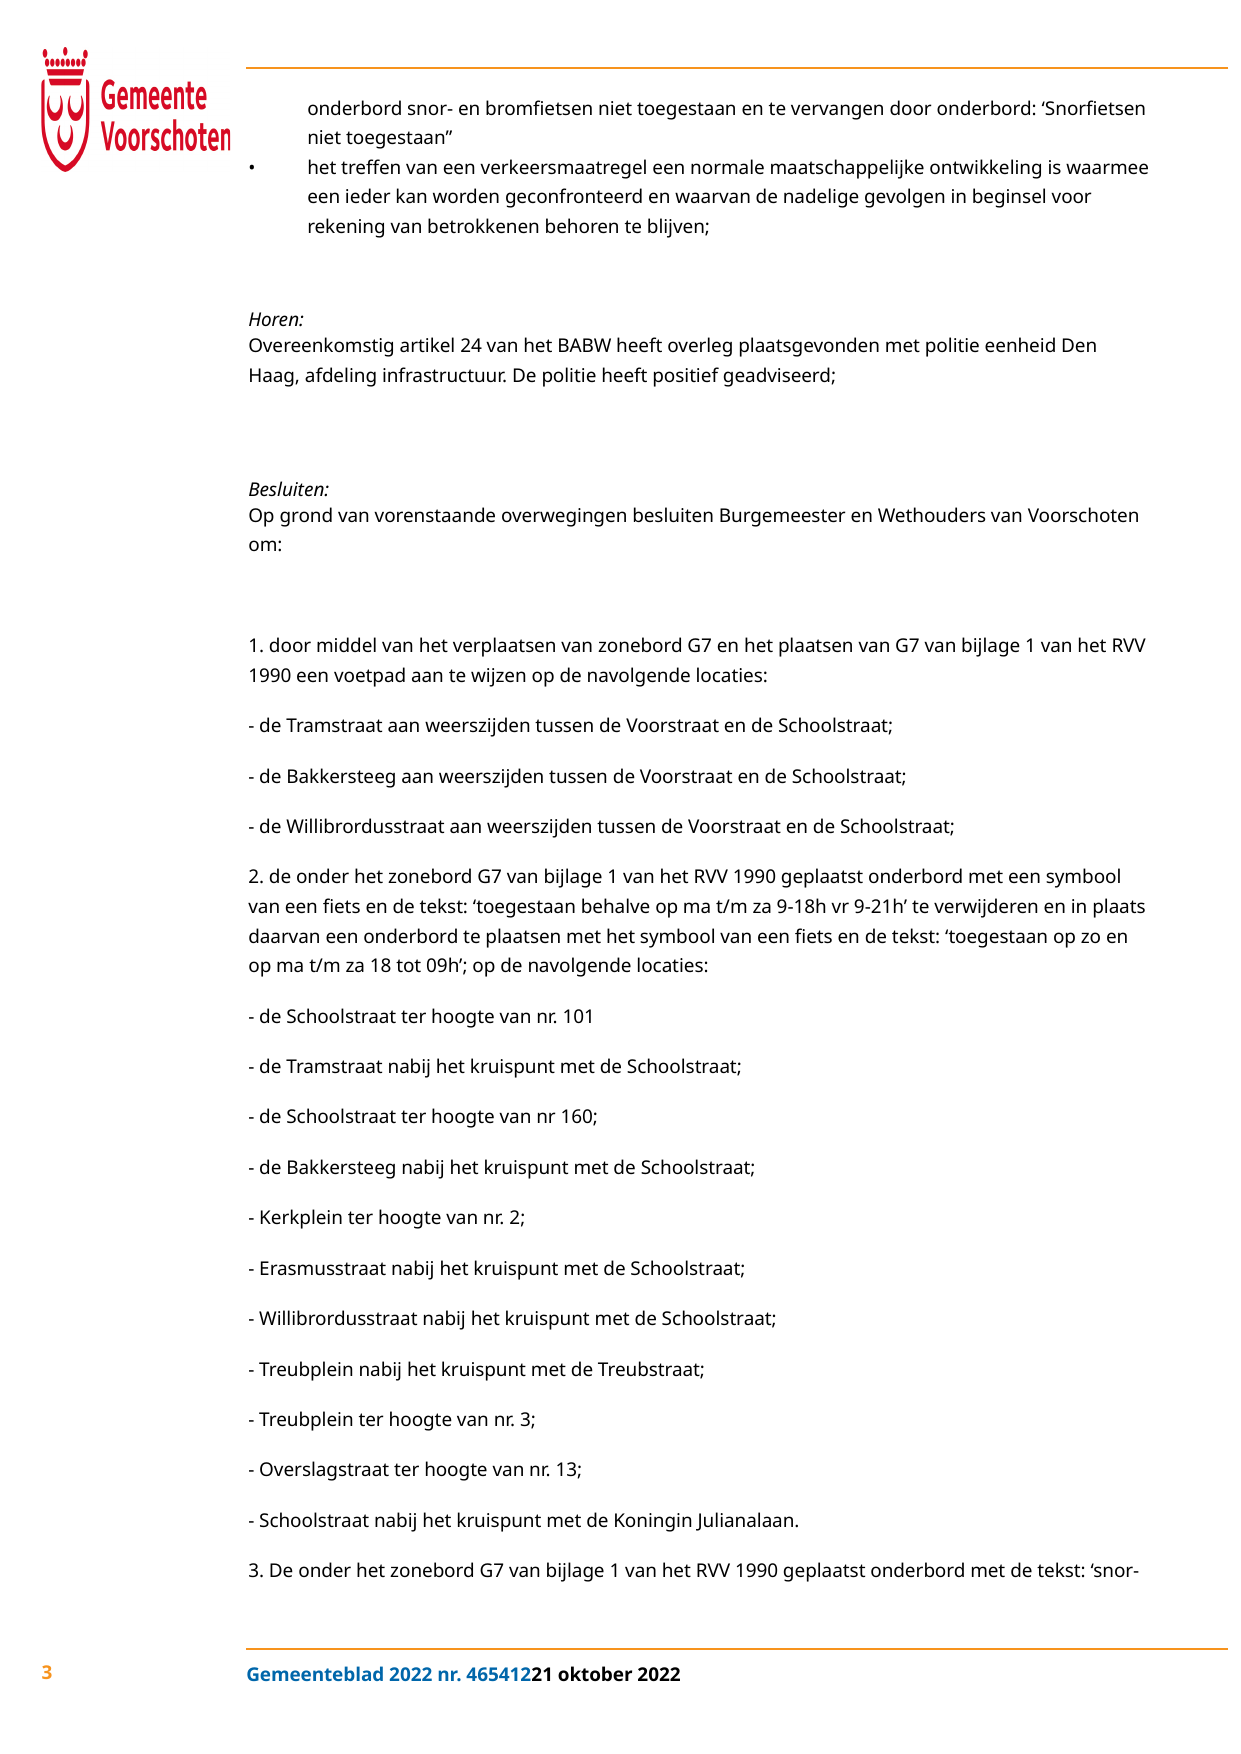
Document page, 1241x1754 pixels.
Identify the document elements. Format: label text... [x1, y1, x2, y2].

text - de Willibrordusstraat aan weerszijden tussen de Voorstraat en de Schoolstraat; [248, 813, 1152, 839]
text Horen: [248, 307, 1152, 332]
text Overeenkomstig artikel 24 van het BABW heeft overleg plaatsgevonden met politie eenheid Den Haag, afdeling infrastructuur. De politie heeft positief geadviseerd; [248, 332, 1152, 388]
text - Erasmusstraat nabij het kruispunt met de Schoolstraat; [248, 1255, 1152, 1281]
text - Willibrordusstraat nabij het kruispunt met de Schoolstraat; [248, 1305, 1152, 1331]
text - de Schoolstraat ter hoogte van nr. 101 [248, 1003, 1152, 1029]
text - Overslagstraat ter hoogte van nr. 13; [248, 1457, 1152, 1482]
text - de Tramstraat aan weerszijden tussen de Voorstraat en de Schoolstraat; [248, 712, 1152, 738]
text Op grond van vorenstaande overwegingen besluiten Burgemeester en Wethouders van Voorschoten om: [248, 502, 1152, 557]
text 1. door middel van het verplaatsen van zonebord G7 en het plaatsen van G7 van bijlage 1 van het RVV 1990 een voetpad aan te wijzen op de navolgende locaties: [248, 632, 1152, 688]
text - Treubplein ter hoogte van nr. 3; [248, 1406, 1152, 1432]
text - Schoolstraat nabij het kruispunt met de Koningin Julianalaan. [248, 1507, 1152, 1533]
text - Kerkplein ter hoogte van nr. 2; [248, 1204, 1152, 1230]
list het treffen van een verkeersmaatregel een normale maatschappelijke ontwikkeling is waarmee een ieder kan worden geconfronteerd en waarvan de nadelige gevolgen in beginsel voor rekening van betrokkenen behoren te blijven; [248, 154, 1152, 239]
text - de Bakkersteeg aan weerszijden tussen de Voorstraat en de Schoolstraat; [248, 763, 1152, 789]
text Besluiten: [248, 476, 1152, 502]
text 2. de onder het zonebord G7 van bijlage 1 van het RVV 1990 geplaatst onderbord met een symbool van een fiets en de tekst: ‘toegestaan behalve op ma t/m za 9-18h vr 9-21h’ te verwijderen en in plaats daarvan een onderbord te plaatsen met het symbool van een fiets en de tekst: ‘toegestaan op zo en op ma t/m za 18 tot 09h’; op de navolgende locaties: [248, 864, 1152, 978]
text - de Tramstraat nabij het kruispunt met de Schoolstraat; [248, 1053, 1152, 1079]
text 3. De onder het zonebord G7 van bijlage 1 van het RVV 1990 geplaatst onderbord met de tekst: ‘snor- [248, 1557, 1152, 1583]
text - de Bakkersteeg nabij het kruispunt met de Schoolstraat; [248, 1154, 1152, 1180]
picture [41, 47, 231, 172]
text - de Schoolstraat ter hoogte van nr 160; [248, 1104, 1152, 1129]
text - Treubplein nabij het kruispunt met de Treubstraat; [248, 1356, 1152, 1382]
list onderbord snor- en bromfietsen niet toegestaan en te vervangen door onderbord: ‘Snorfietsen niet toegestaan” [248, 95, 1152, 150]
